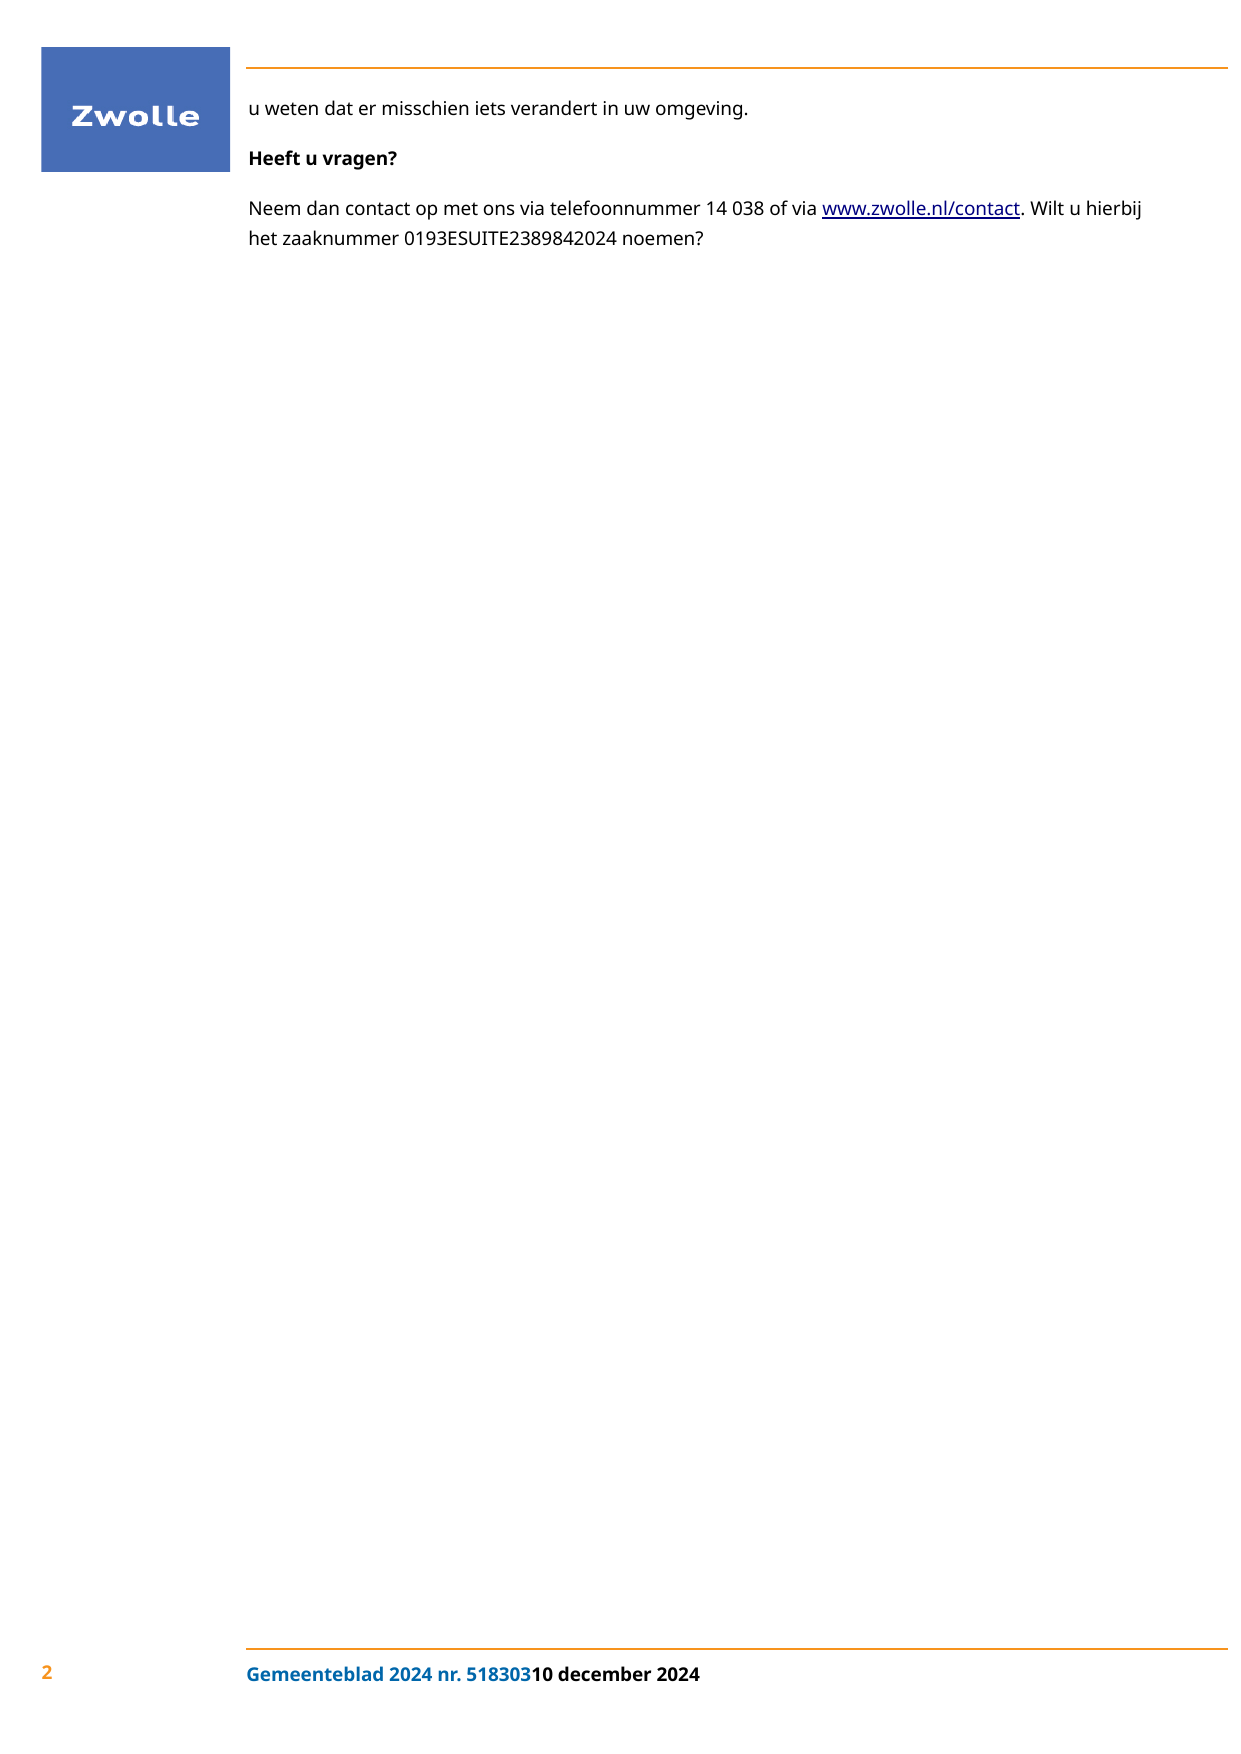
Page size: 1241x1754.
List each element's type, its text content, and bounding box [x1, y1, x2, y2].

text Neem dan contact op met ons via telefoonnummer 14 038 of via www.zwolle.nl/contact. Wilt u hierbij het zaaknummer 0193ESUITE2389842024 noemen? [248, 196, 1152, 251]
picture [41, 47, 231, 172]
text Heeft u vragen? [248, 145, 1152, 171]
text u weten dat er misschien iets verandert in uw omgeving. [248, 95, 1152, 121]
